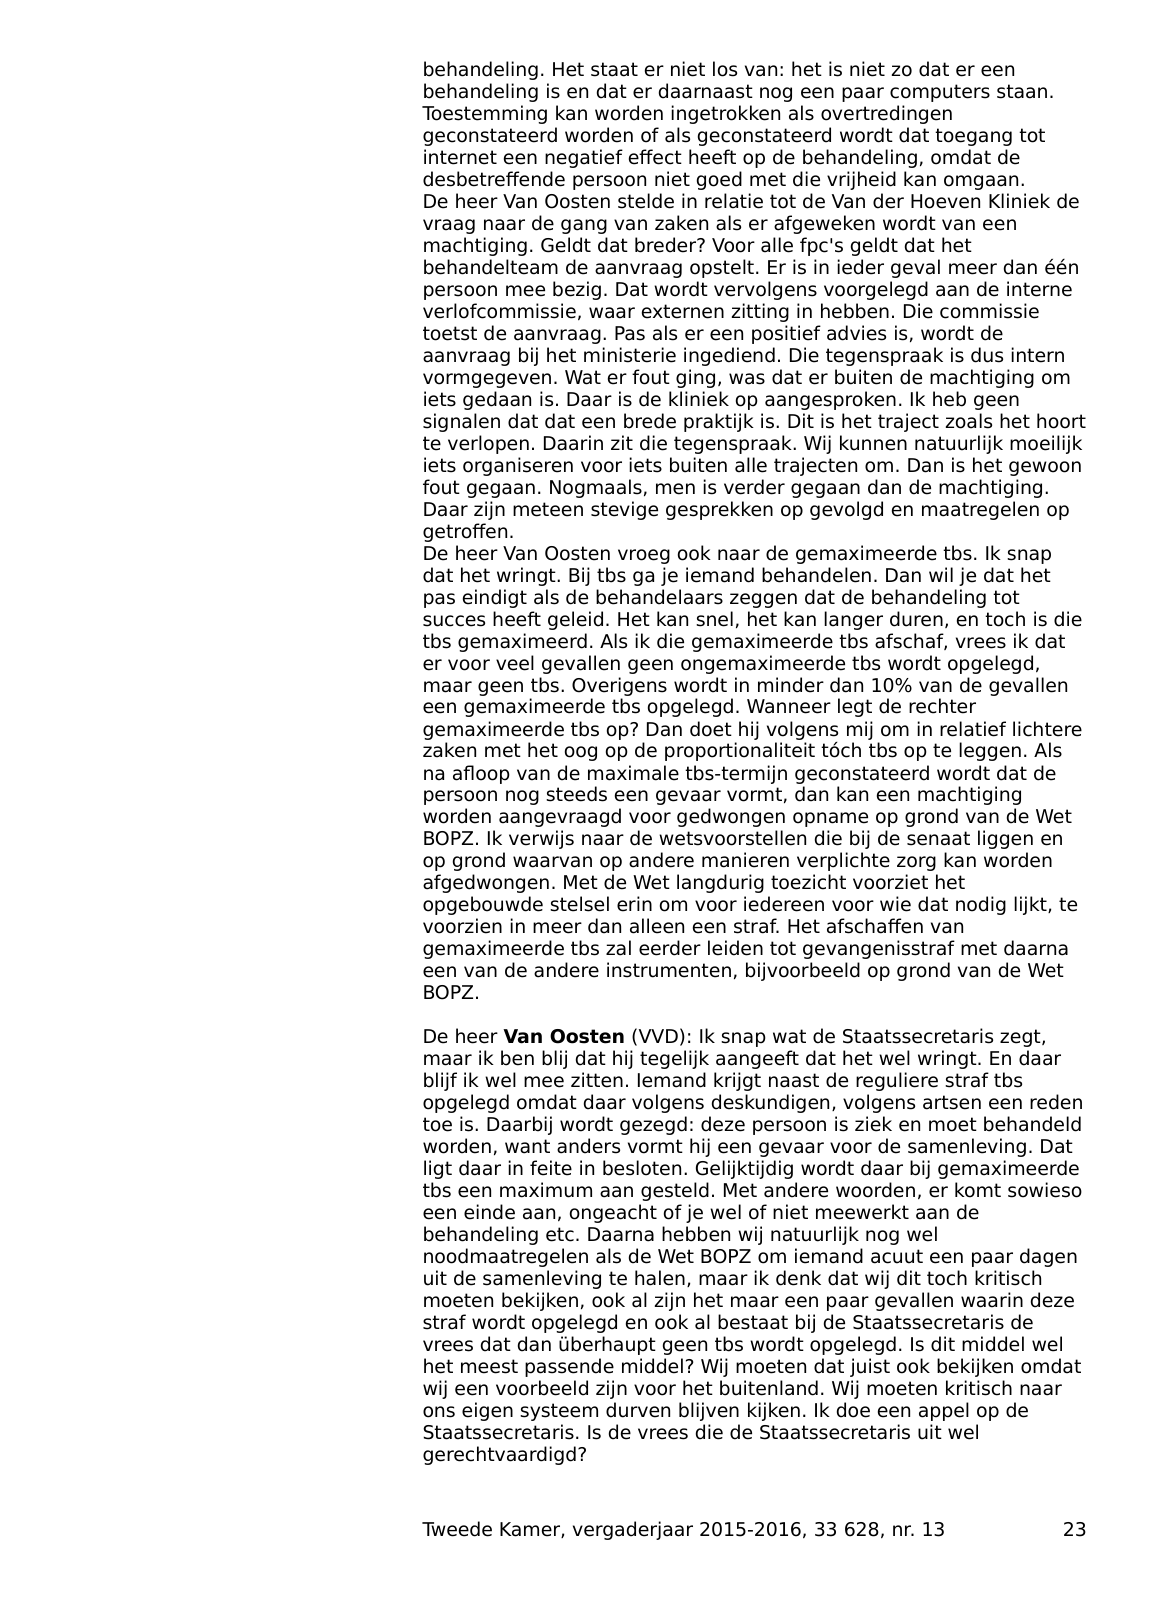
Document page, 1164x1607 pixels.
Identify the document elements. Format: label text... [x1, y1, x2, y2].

text De heer Van Oosten stelde in relatie tot de Van der Hoeven Kliniek de vraag naar de gang van zaken als er afgeweken wordt van een machtiging. Geldt dat breder? Voor alle fpc's geldt dat het behandelteam de aanvraag opstelt. Er is in ieder geval meer dan één persoon mee bezig. Dat wordt vervolgens voorgelegd aan de interne verlofcommissie, waar externen zitting in hebben. Die commissie toetst de aanvraag. Pas als er een positief advies is, wordt de aanvraag bij het ministerie ingediend. Die tegenspraak is dus intern vormgegeven. Wat er fout ging, was dat er buiten de machtiging om iets gedaan is. Daar is de kliniek op aangesproken. Ik heb geen signalen dat dat een brede praktijk is. Dit is het traject zoals het hoort te verlopen. Daarin zit die tegenspraak. Wij kunnen natuurlijk moeilijk iets organiseren voor iets buiten alle trajecten om. Dan is het gewoon fout gegaan. Nogmaals, men is verder gegaan dan de machtiging. Daar zijn meteen stevige gesprekken op gevolgd en maatregelen op getroffen. [422, 191, 1087, 543]
text De heer Van Oosten (VVD): Ik snap wat de Staatssecretaris zegt, maar ik ben blij dat hij tegelijk aangeeft dat het wel wringt. En daar blijf ik wel mee zitten. Iemand krijgt naast de reguliere straf tbs opgelegd omdat daar volgens deskundigen, volgens artsen een reden toe is. Daarbij wordt gezegd: deze persoon is ziek en moet behandeld worden, want anders vormt hij een gevaar voor de samenleving. Dat ligt daar in feite in besloten. Gelijktijdig wordt daar bij gemaximeerde tbs een maximum aan gesteld. Met andere woorden, er komt sowieso een einde aan, ongeacht of je wel of niet meewerkt aan de behandeling etc. Daarna hebben wij natuurlijk nog wel noodmaatregelen als de Wet BOPZ om iemand acuut een paar dagen uit de samenleving te halen, maar ik denk dat wij dit toch kritisch moeten bekijken, ook al zijn het maar een paar gevallen waarin deze straf wordt opgelegd en ook al bestaat bij de Staatssecretaris de vrees dat dan überhaupt geen tbs wordt opgelegd. Is dit middel wel het meest passende middel? Wij moeten dat juist ook bekijken omdat wij een voorbeeld zijn voor het buitenland. Wij moeten kritisch naar ons eigen systeem durven blijven kijken. Ik doe een appel op de Staatssecretaris. Is de vrees die de Staatssecretaris uit wel gerechtvaardigd? [422, 1026, 1087, 1466]
text De heer Van Oosten vroeg ook naar de gemaximeerde tbs. Ik snap dat het wringt. Bij tbs ga je iemand behandelen. Dan wil je dat het pas eindigt als de behandelaars zeggen dat de behandeling tot succes heeft geleid. Het kan snel, het kan langer duren, en toch is die tbs gemaximeerd. Als ik die gemaximeerde tbs afschaf, vrees ik dat er voor veel gevallen geen ongemaximeerde tbs wordt opgelegd, maar geen tbs. Overigens wordt in minder dan 10% van de gevallen een gemaximeerde tbs opgelegd. Wanneer legt de rechter gemaximeerde tbs op? Dan doet hij volgens mij om in relatief lichtere zaken met het oog op de proportionaliteit tóch tbs op te leggen. Als na afloop van de maximale tbs-termijn geconstateerd wordt dat de persoon nog steeds een gevaar vormt, dan kan een machtiging worden aangevraagd voor gedwongen opname op grond van de Wet BOPZ. Ik verwijs naar de wetsvoorstellen die bij de senaat liggen en op grond waarvan op andere manieren verplichte zorg kan worden afgedwongen. Met de Wet langdurig toezicht voorziet het opgebouwde stelsel erin om voor iedereen voor wie dat nodig lijkt, te voorzien in meer dan alleen een straf. Het afschaffen van gemaximeerde tbs zal eerder leiden tot gevangenisstraf met daarna een van de andere instrumenten, bijvoorbeeld op grond van de Wet BOPZ. [422, 543, 1087, 1004]
text behandeling. Het staat er niet los van: het is niet zo dat er een behandeling is en dat er daarnaast nog een paar computers staan. Toestemming kan worden ingetrokken als overtredingen geconstateerd worden of als geconstateerd wordt dat toegang tot internet een negatief effect heeft op de behandeling, omdat de desbetreffende persoon niet goed met die vrijheid kan omgaan. [422, 59, 1087, 191]
